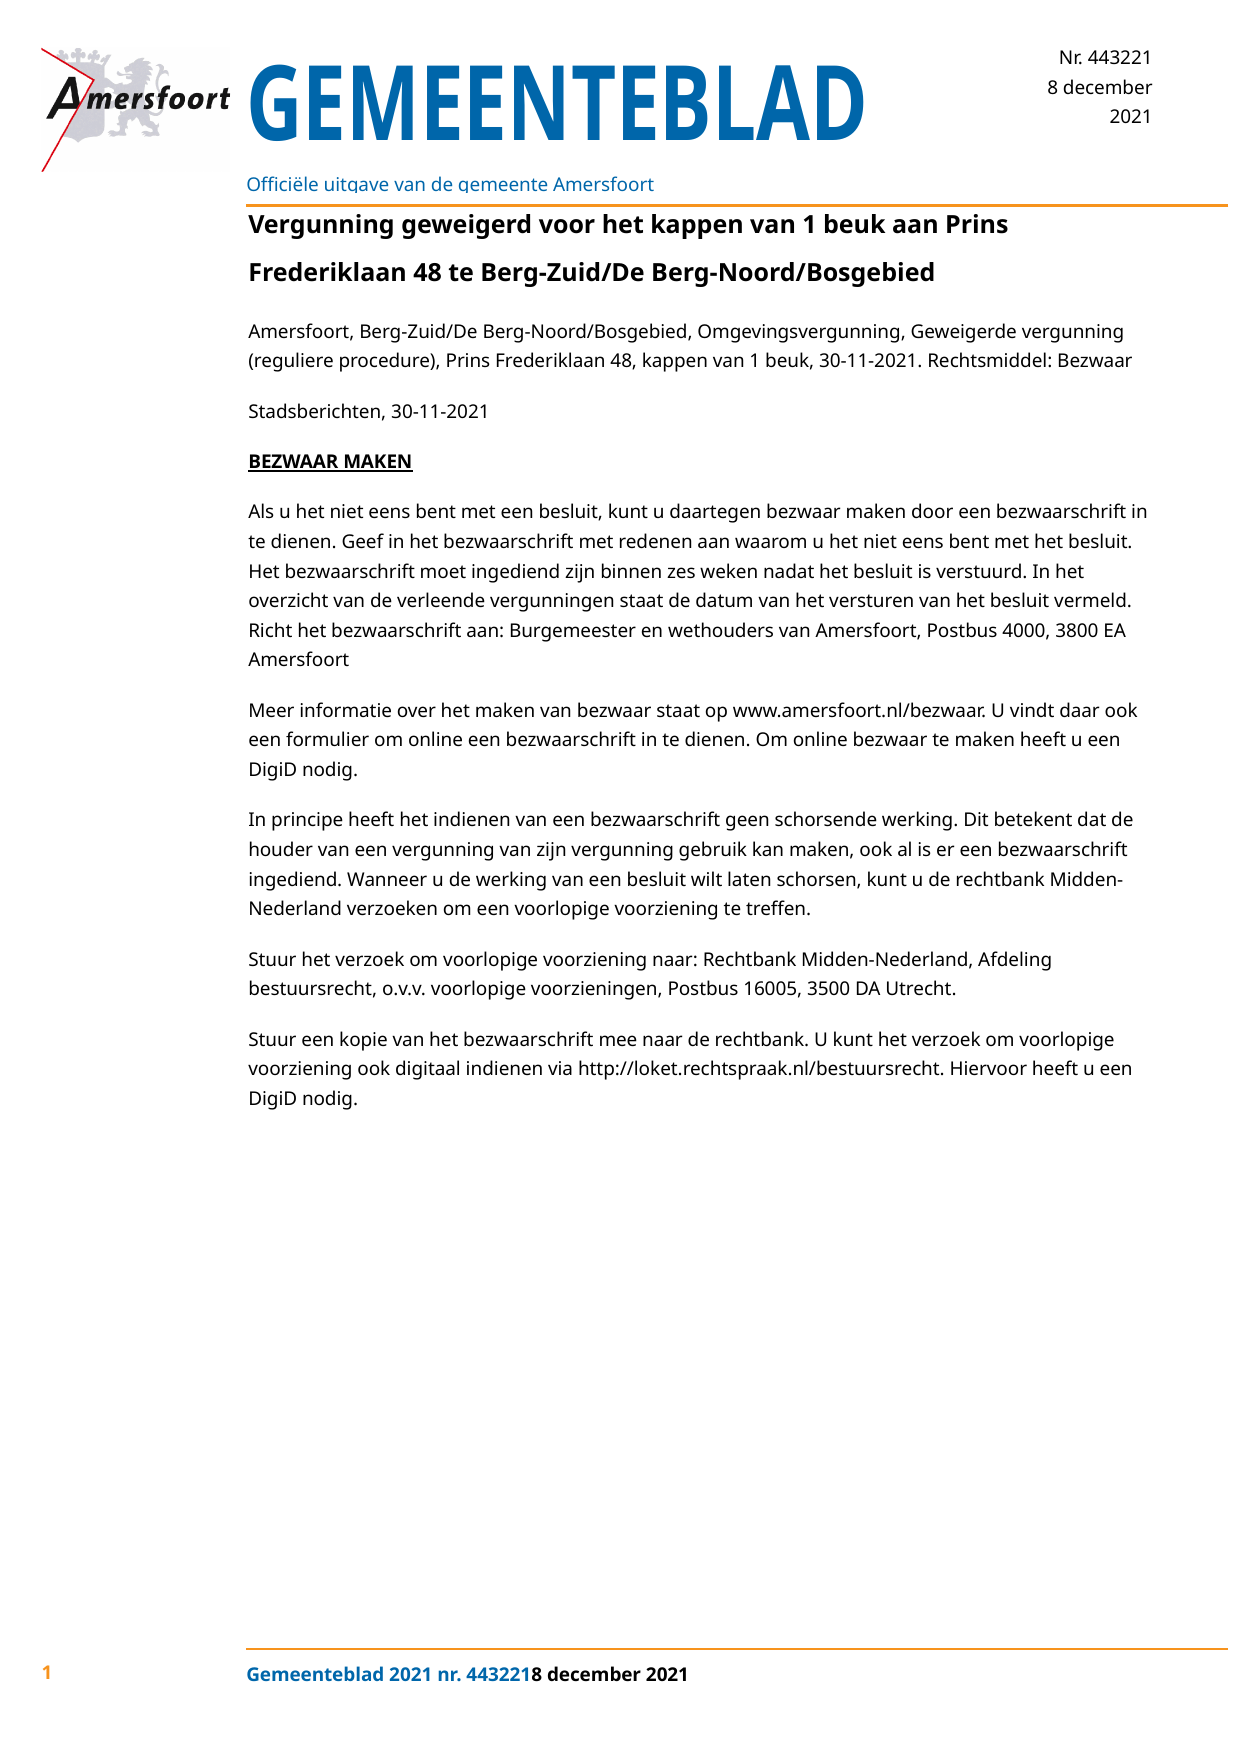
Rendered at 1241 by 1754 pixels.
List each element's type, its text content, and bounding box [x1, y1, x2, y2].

text Stadsberichten, 30-11-2021 [248, 398, 1152, 424]
picture [41, 47, 231, 172]
text Als u het niet eens bent met een besluit, kunt u daartegen bezwaar maken door een bezwaarschrift in te dienen. Geef in het bezwaarschrift met redenen aan waarom u het niet eens bent met het besluit. Het bezwaarschrift moet ingediend zijn binnen zes weken nadat het besluit is verstuurd. In het overzicht van de verleende vergunningen staat de datum van het versturen van het besluit vermeld. Richt het bezwaarschrift aan: Burgemeester en wethouders van Amersfoort, Postbus 4000, 3800 EA Amersfoort [248, 499, 1152, 672]
text Meer informatie over het maken van bezwaar staat op www.amersfoort.nl/bezwaar. U vindt daar ook een formulier om online een bezwaarschrift in te dienen. Om online bezwaar te maken heeft u een DigiD nodig. [248, 697, 1152, 782]
text Stuur het verzoek om voorlopige voorziening naar: Rechtbank Midden-Nederland, Afdeling bestuursrecht, o.v.v. voorlopige voorzieningen, Postbus 16005, 3500 DA Utrecht. [248, 946, 1152, 1001]
text BEZWAAR MAKEN [248, 448, 1152, 474]
text Vergunning geweigerd voor het kappen van 1 beuk aan Prins Frederiklaan 48 te Berg-Zuid/De Berg-Noord/Bosgebied [248, 207, 1152, 288]
text Stuur een kopie van het bezwaarschrift mee naar de rechtbank. U kunt het verzoek om voorlopige voorziening ook digitaal indienen via http://loket.rechtspraak.nl/bestuursrecht. Hiervoor heeft u een DigiD nodig. [248, 1026, 1152, 1111]
text Amersfoort, Berg-Zuid/De Berg-Noord/Bosgebied, Omgevingsvergunning, Geweigerde vergunning (reguliere procedure), Prins Frederiklaan 48, kappen van 1 beuk, 30-11-2021. Rechtsmiddel: Bezwaar [248, 318, 1152, 373]
text In principe heeft het indienen van een bezwaarschrift geen schorsende werking. Dit betekent dat de houder van een vergunning van zijn vergunning gebruik kan maken, ook al is er een bezwaarschrift ingediend. Wanneer u de werking van een besluit wilt laten schorsen, kunt u de rechtbank Midden-Nederland verzoeken om een voorlopige voorziening te treffen. [248, 807, 1152, 921]
